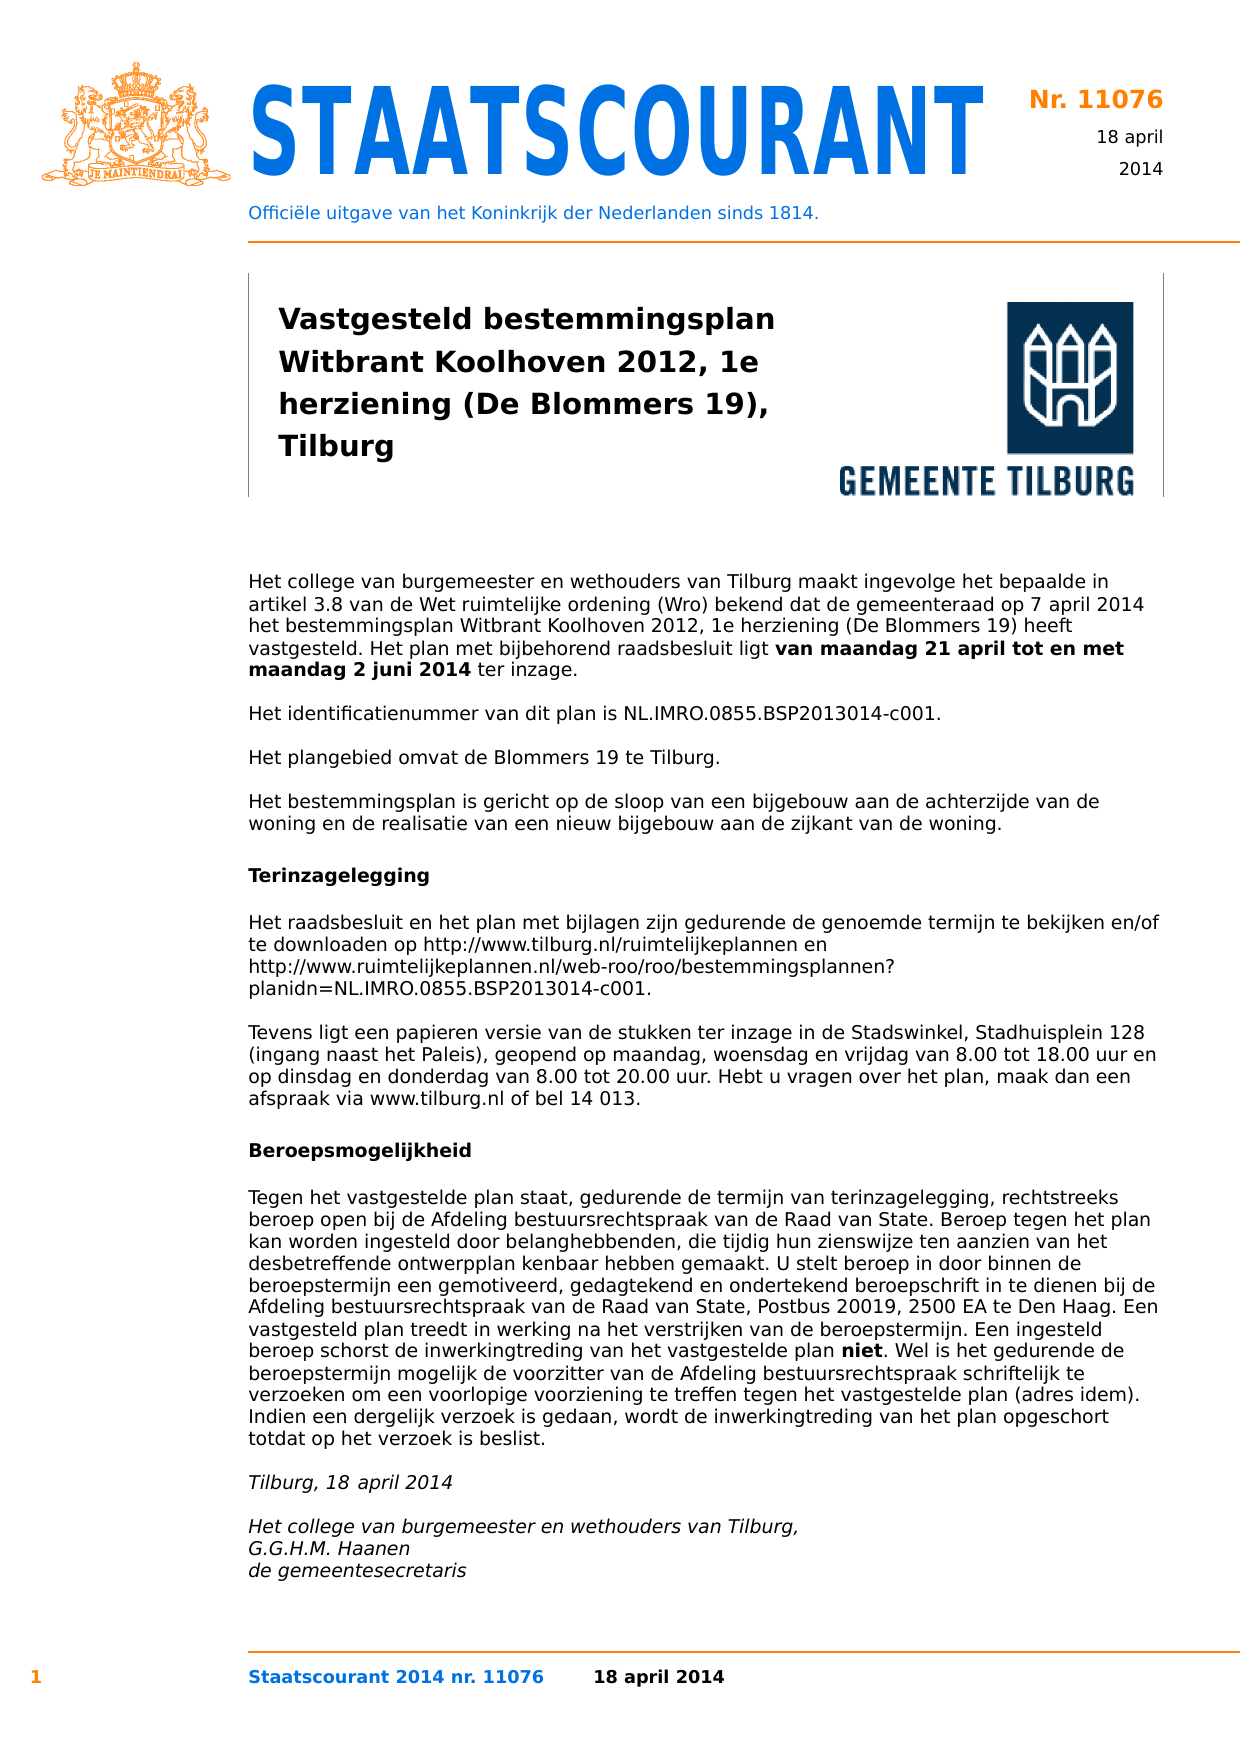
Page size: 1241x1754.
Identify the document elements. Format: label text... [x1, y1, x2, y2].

table_cell 2014 [998, 153, 1240, 203]
table_header [25, 62, 248, 241]
text Het college van burgemeester en wethouders van Tilburg, G.G.H.M. Haanen de gemeentesecretaris [248, 1516, 1163, 1582]
text Het bestemmingsplan is gericht op de sloop van een bijgebouw aan de achterzijde van de woning en de realisatie van een nieuw bijgebouw aan de zijkant van de woning. [248, 791, 1163, 835]
subtitle Beroepsmogelijkheid [248, 1139, 1163, 1162]
text Tilburg, 18 april 2014 [248, 1472, 1163, 1494]
subtitle Terinzagelegging [248, 865, 1163, 887]
text Tegen het vastgestelde plan staat, gedurende de termijn van terinzagelegging, rechtstreeks beroep open bij de Afdeling bestuursrechtspraak van de Raad van State. Beroep tegen het plan kan worden ingesteld door belanghebbenden, die tijdig hun zienswijze ten aanzien van het desbetreffende ontwerpplan kenbaar hebben gemaakt. U stelt beroep in door binnen de beroepstermijn een gemotiveerd, gedagtekend en ondertekend beroepschrift in te dienen bij de Afdeling bestuursrechtspraak van de Raad van State, Postbus 20019, 2500 EA te Den Haag. Een vastgesteld plan treedt in werking na het verstrijken van de beroepstermijn. Een ingesteld beroep schorst de inwerkingtreding van het vastgestelde plan niet. Wel is het gedurende de beroepstermijn mogelijk de voorzitter van de Afdeling bestuursrechtspraak schriftelijk te verzoeken om een voorlopige voorziening te treffen tegen het vastgestelde plan (adres idem). Indien een dergelijk verzoek is gedaan, wordt de inwerkingtreding van het plan opgeschort totdat op het verzoek is beslist. [248, 1187, 1163, 1450]
text Het college van burgemeester en wethouders van Tilburg maakt ingevolge het bepaalde in artikel 3.8 van de Wet ruimtelijke ordening (Wro) bekend dat de gemeenteraad op 7 april 2014 het bestemmingsplan Witbrant Koolhoven 2012, 1e herziening (De Blommers 19) heeft vastgesteld. Het plan met bijbehorend raadsbesluit ligt van maandag 21 april tot en met maandag 2 juni 2014 ter inzage. [248, 571, 1163, 681]
table_cell Officiële uitgave van het Koninkrijk der Nederlanden sinds 1814. [248, 203, 1240, 241]
text Het plangebied omvat de Blommers 19 te Tilburg. [248, 747, 1163, 769]
picture [838, 302, 1134, 498]
text Het identificatienummer van dit plan is NL.IMRO.0855.BSP2013014-c001. [248, 703, 1163, 725]
text Het raadsbesluit en het plan met bijlagen zijn gedurende de genoemde termijn te bekijken en/of te downloaden op http://www.tilburg.nl/ruimtelijkeplannen en http://www.ruimtelijkeplannen.nl/web-roo/roo/bestemmingsplannen?planidn=NL.IMRO.0855.BSP2013014-c001. [248, 912, 1163, 1000]
picture [41, 62, 231, 186]
table_cell 18 april [998, 121, 1240, 153]
table_header Nr. 11076 [998, 62, 1240, 121]
text Tevens ligt een papieren versie van de stukken ter inzage in de Stadswinkel, Stadhuisplein 128 (ingang naast het Paleis), geopend op maandag, woensdag en vrijdag van 8.00 tot 18.00 uur en op dinsdag en donderdag van 8.00 tot 20.00 uur. Hebt u vragen over het plan, maak dan een afspraak via www.tilburg.nl of bel 14 013. [248, 1022, 1163, 1109]
table_header STAATSCOURANT [248, 62, 998, 203]
subtitle Vastgesteld bestemmingsplan Witbrant Koolhoven 2012, 1e herziening (De Blommers 19), Tilburg [249, 273, 1163, 497]
